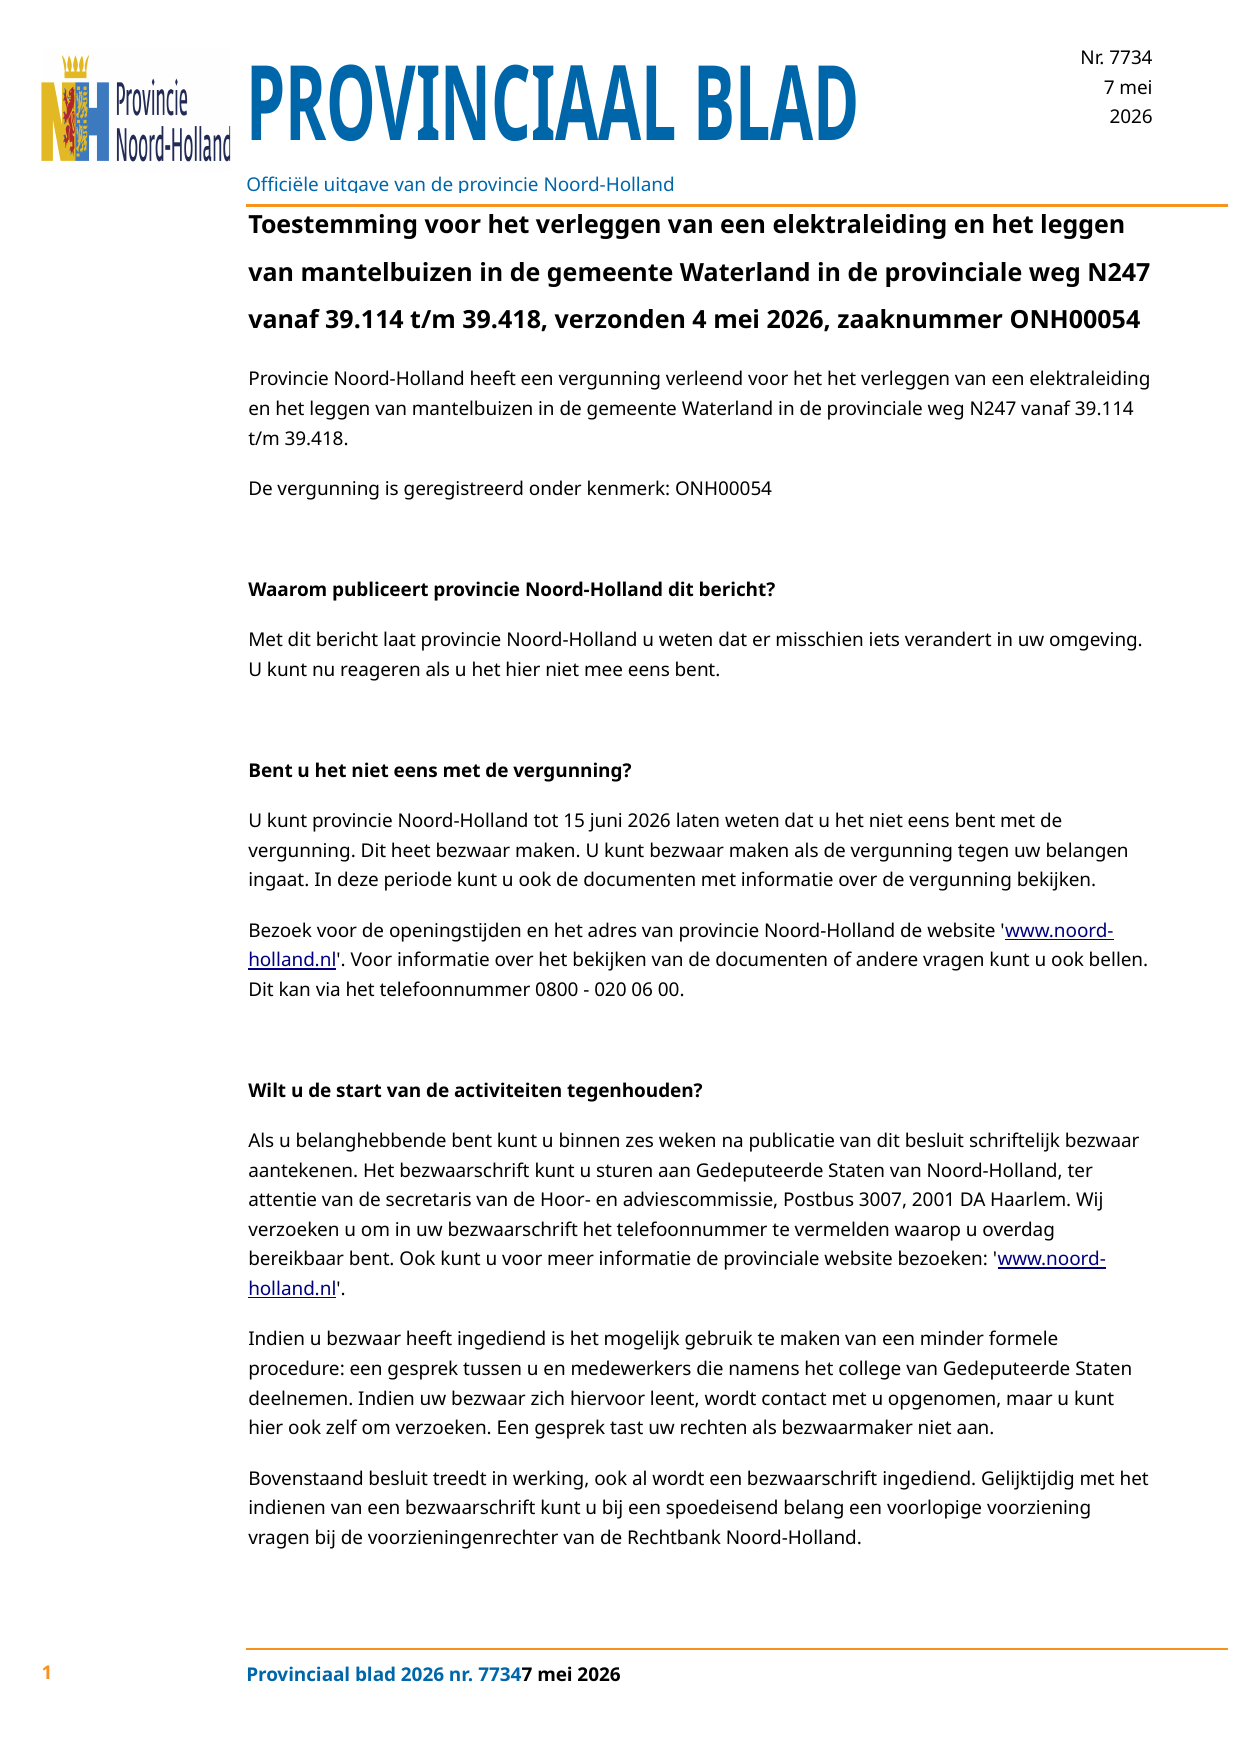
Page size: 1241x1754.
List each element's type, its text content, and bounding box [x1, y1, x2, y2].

text Bent u het niet eens met de vergunning? [248, 757, 1152, 782]
text Indien u bezwaar heeft ingediend is het mogelijk gebruik te maken van een minder formele procedure: een gesprek tussen u en medewerkers die namens het college van Gedeputeerde Staten deelnemen. Indien uw bezwaar zich hiervoor leent, wordt contact met u opgenomen, maar u kunt hier ook zelf om verzoeken. Een gesprek tast uw rechten als bezwaarmaker niet aan. [248, 1326, 1152, 1440]
text Met dit bericht laat provincie Noord-Holland u weten dat er misschien iets verandert in uw omgeving. U kunt nu reageren als u het hier niet mee eens bent. [248, 626, 1152, 682]
text De vergunning is geregistreerd onder kenmerk: ONH00054 [248, 475, 1152, 501]
picture [41, 47, 231, 172]
text Provincie Noord-Holland heeft een vergunning verleend voor het het verleggen van een elektraleiding en het leggen van mantelbuizen in de gemeente Waterland in de provinciale weg N247 vanaf 39.114 t/m 39.418. [248, 366, 1152, 450]
text Waarom publiceert provincie Noord-Holland dit bericht? [248, 576, 1152, 602]
text U kunt provincie Noord-Holland tot 15 juni 2026 laten weten dat u het niet eens bent met de vergunning. Dit heet bezwaar maken. U kunt bezwaar maken als de vergunning tegen uw belangen ingaat. In deze periode kunt u ook de documenten met informatie over de vergunning bekijken. [248, 807, 1152, 892]
text Wilt u de start van de activiteiten tegenhouden? [248, 1077, 1152, 1102]
text Bovenstaand besluit treedt in werking, ook al wordt een bezwaarschrift ingediend. Gelijktijdig met het indienen van een bezwaarschrift kunt u bij een spoedeisend belang een voorlopige voorziening vragen bij de voorzieningenrechter van de Rechtbank Noord-Holland. [248, 1465, 1152, 1549]
text Toestemming voor het verleggen van een elektraleiding en het leggen van mantelbuizen in de gemeente Waterland in de provinciale weg N247 vanaf 39.114 t/m 39.418, verzonden 4 mei 2026, zaaknummer ONH00054 [248, 207, 1152, 336]
text Bezoek voor de openingstijden en het adres van provincie Noord-Holland de website 'www.noord-holland.nl'. Voor informatie over het bekijken van de documenten of andere vragen kunt u ook bellen. Dit kan via het telefoonnummer 0800 - 020 06 00. [248, 917, 1152, 1002]
text Als u belanghebbende bent kunt u binnen zes weken na publicatie van dit besluit schriftelijk bezwaar aantekenen. Het bezwaarschrift kunt u sturen aan Gedeputeerde Staten van Noord-Holland, ter attentie van de secretaris van de Hoor- en adviescommissie, Postbus 3007, 2001 DA Haarlem. Wij verzoeken u om in uw bezwaarschrift het telefoonnummer te vermelden waarop u overdag bereikbaar bent. Ook kunt u voor meer informatie de provinciale website bezoeken: 'www.noord-holland.nl'. [248, 1127, 1152, 1301]
